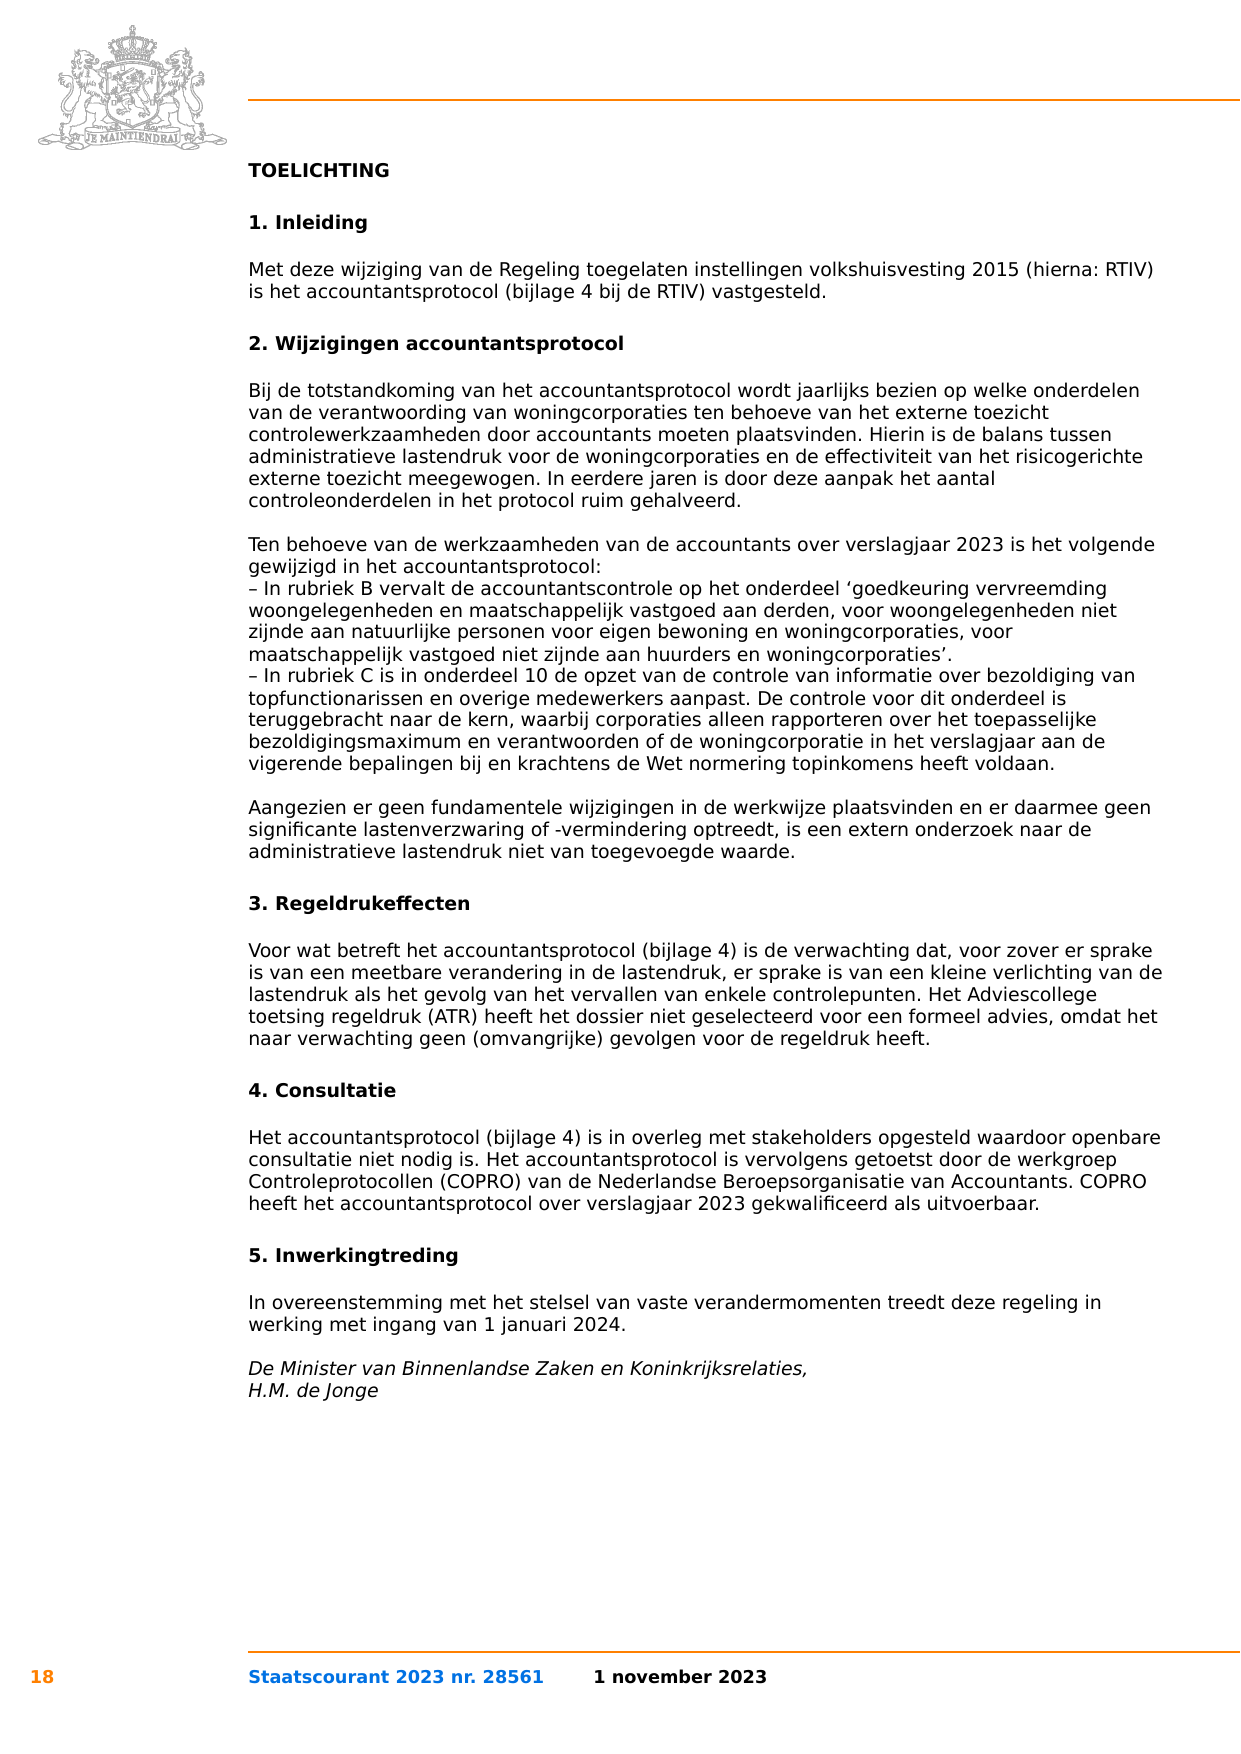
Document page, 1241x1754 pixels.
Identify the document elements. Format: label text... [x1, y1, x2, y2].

subtitle TOELICHTING [248, 160, 1163, 182]
text In overeenstemming met het stelsel van vaste verandermomenten treedt deze regeling in werking met ingang van 1 januari 2024. [248, 1292, 1163, 1336]
subtitle 1. Inleiding [248, 212, 1163, 234]
text Voor wat betreft het accountantsprotocol (bijlage 4) is de verwachting dat, voor zover er sprake is van een meetbare verandering in de lastendruk, er sprake is van een kleine verlichting van de lastendruk als het gevolg van het vervallen van enkele controlepunten. Het Adviescollege toetsing regeldruk (ATR) heeft het dossier niet geselecteerd voor een formeel advies, omdat het naar verwachting geen (omvangrijke) gevolgen voor de regeldruk heeft. [248, 940, 1163, 1050]
subtitle 3. Regeldrukeffecten [248, 893, 1163, 915]
text Met deze wijziging van de Regeling toegelaten instellingen volkshuisvesting 2015 (hierna: RTIV) is het accountantsprotocol (bijlage 4 bij de RTIV) vastgesteld. [248, 259, 1163, 303]
text Aangezien er geen fundamentele wijzigingen in de werkwijze plaatsvinden en er daarmee geen significante lastenverzwaring of -vermindering optreedt, is een extern onderzoek naar de administratieve lastendruk niet van toegevoegde waarde. [248, 797, 1163, 863]
text Het accountantsprotocol (bijlage 4) is in overleg met stakeholders opgesteld waardoor openbare consultatie niet nodig is. Het accountantsprotocol is vervolgens getoetst door de werkgroep Controleprotocollen (COPRO) van de Nederlandse Beroepsorganisatie van Accountants. COPRO heeft het accountantsprotocol over verslagjaar 2023 gekwalificeerd als uitvoerbaar. [248, 1127, 1163, 1215]
text De Minister van Binnenlandse Zaken en Koninkrijksrelaties, H.M. de Jonge [248, 1358, 1163, 1402]
subtitle 5. Inwerkingtreding [248, 1245, 1163, 1267]
picture [38, 25, 227, 150]
subtitle 2. Wijzigingen accountantsprotocol [248, 333, 1163, 355]
text – In rubriek C is in onderdeel 10 de opzet van de controle van informatie over bezoldiging van topfunctionarissen en overige medewerkers aanpast. De controle voor dit onderdeel is teruggebracht naar de kern, waarbij corporaties alleen rapporteren over het toepasselijke bezoldigingsmaximum en verantwoorden of de woningcorporatie in het verslagjaar aan de vigerende bepalingen bij en krachtens de Wet normering topinkomens heeft voldaan. [248, 665, 1163, 775]
text Bij de totstandkoming van het accountantsprotocol wordt jaarlijks bezien op welke onderdelen van de verantwoording van woningcorporaties ten behoeve van het externe toezicht controlewerkzaamheden door accountants moeten plaatsvinden. Hierin is de balans tussen administratieve lastendruk voor de woningcorporaties en de effectiviteit van het risicogerichte externe toezicht meegewogen. In eerdere jaren is door deze aanpak het aantal controleonderdelen in het protocol ruim gehalveerd. [248, 380, 1163, 512]
subtitle 4. Consultatie [248, 1080, 1163, 1102]
text – In rubriek B vervalt de accountantscontrole op het onderdeel ‘goedkeuring vervreemding woongelegenheden en maatschappelijk vastgoed aan derden, voor woongelegenheden niet zijnde aan natuurlijke personen voor eigen bewoning en woningcorporaties, voor maatschappelijk vastgoed niet zijnde aan huurders en woningcorporaties’. [248, 577, 1163, 665]
text Ten behoeve van de werkzaamheden van de accountants over verslagjaar 2023 is het volgende gewijzigd in het accountantsprotocol: [248, 533, 1163, 577]
